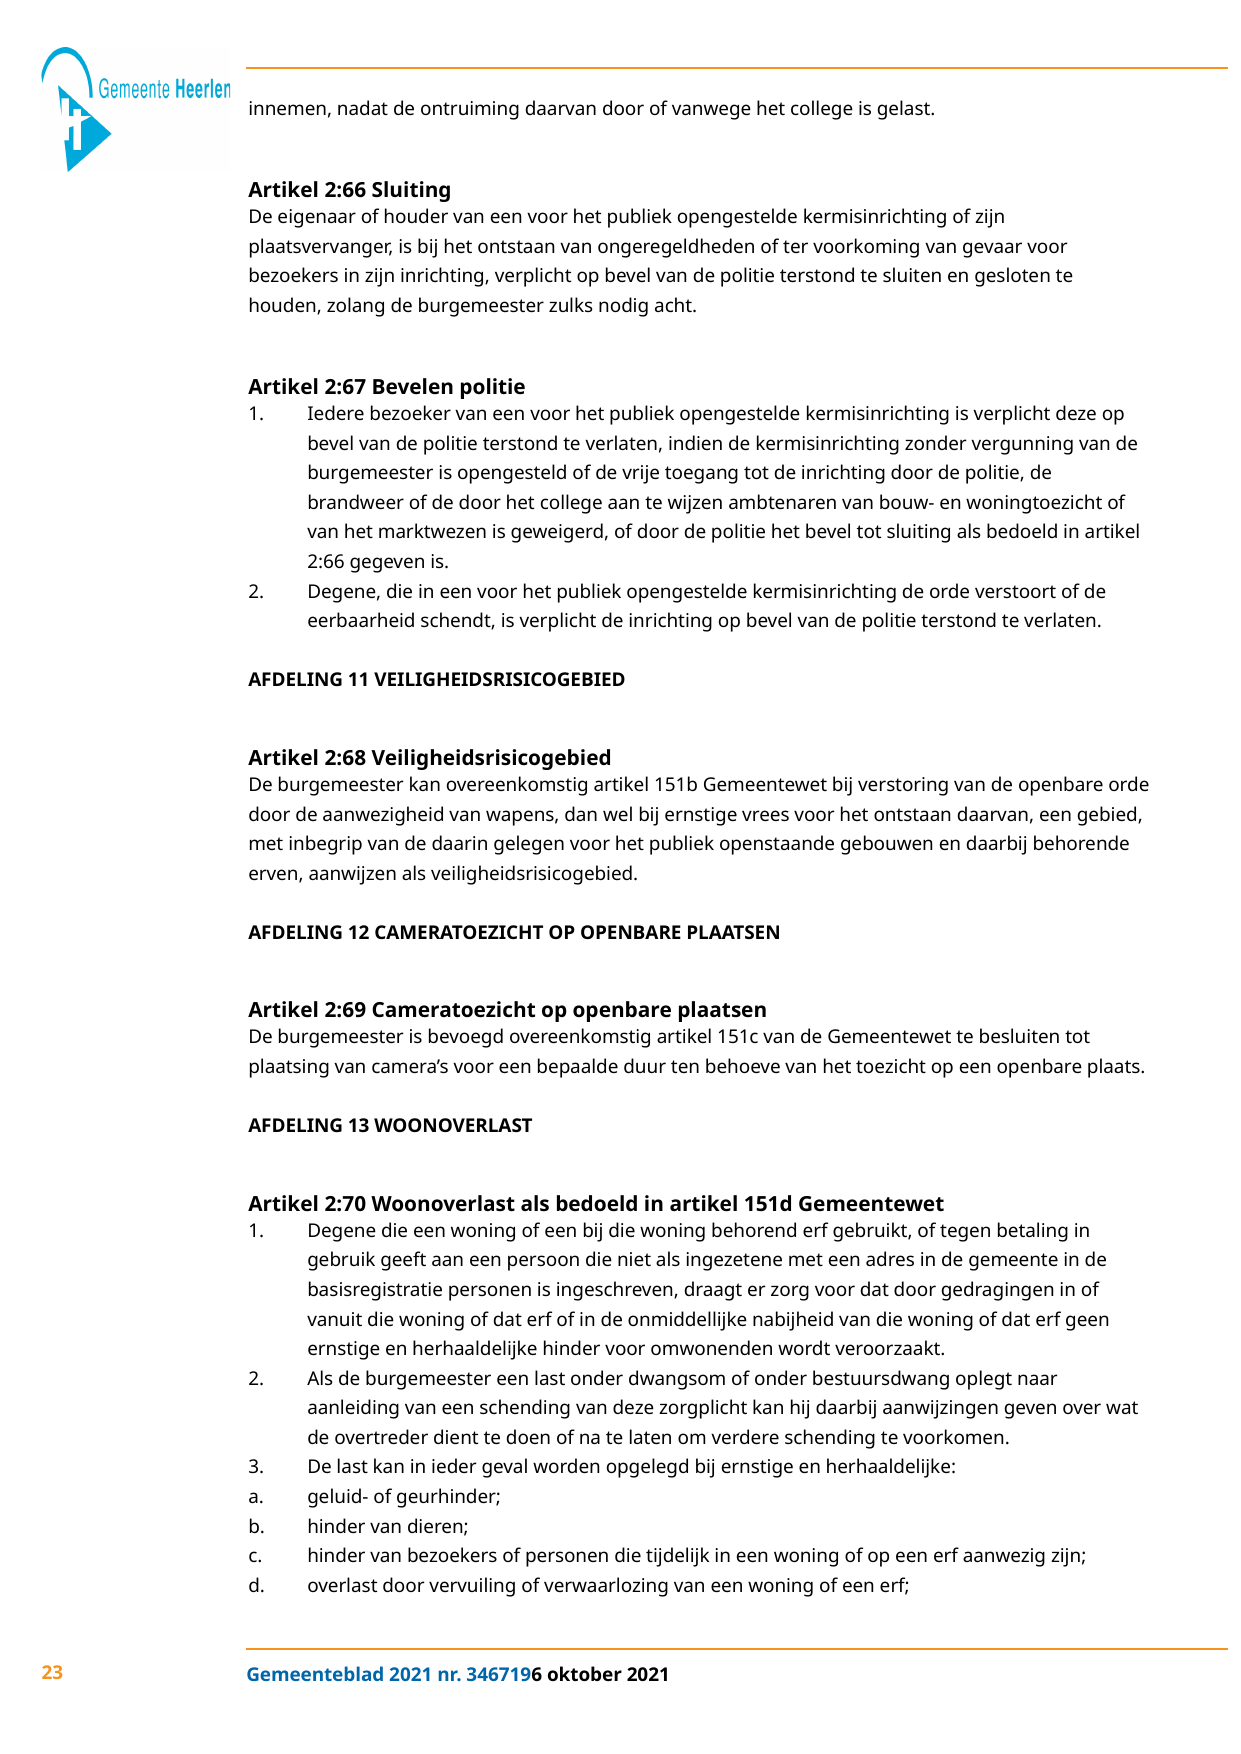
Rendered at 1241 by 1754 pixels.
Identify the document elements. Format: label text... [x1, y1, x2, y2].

text AFDELING 11 VEILIGHEIDSRISICOGEBIED [248, 667, 1152, 692]
list hinder van dieren; [248, 1513, 1152, 1539]
list Als de burgemeester een last onder dwangsom of onder bestuursdwang oplegt naar aanleiding van een schending van deze zorgplicht kan hij daarbij aanwijzingen geven over wat de overtreder dient te doen of na te laten om verdere schending te voorkomen. [248, 1365, 1152, 1450]
list hinder van bezoekers of personen die tijdelijk in een woning of op een erf aanwezig zijn; [248, 1542, 1152, 1568]
list Iedere bezoeker van een voor het publiek opengestelde kermisinrichting is verplicht deze op bevel van de politie terstond te verlaten, indien de kermisinrichting zonder vergunning van de burgemeester is opengesteld of de vrije toegang tot de inrichting door de politie, de brandweer of de door het college aan te wijzen ambtenaren van bouw- en woningtoezicht of van het marktwezen is geweigerd, of door de politie het bevel tot sluiting als bedoeld in artikel 2:66 gegeven is. [248, 400, 1152, 574]
text AFDELING 13 WOONOVERLAST [248, 1112, 1152, 1138]
text Artikel 2:66 Sluiting [248, 175, 1152, 203]
text innemen, nadat de ontruiming daarvan door of vanwege het college is gelast. [248, 95, 1152, 121]
text Artikel 2:68 Veiligheidsrisicogebied [248, 743, 1152, 771]
list Degene die een woning of een bij die woning behorend erf gebruikt, of tegen betaling in gebruik geeft aan een persoon die niet als ingezetene met een adres in de gemeente in de basisregistratie personen is ingeschreven, draagt er zorg voor dat door gedragingen in of vanuit die woning of dat erf of in de onmiddellijke nabijheid van die woning of dat erf geen ernstige en herhaaldelijke hinder voor omwonenden wordt veroorzaakt. [248, 1217, 1152, 1361]
list overlast door vervuiling of verwaarlozing van een woning of een erf; [248, 1572, 1152, 1598]
text De eigenaar of houder van een voor het publiek opengestelde kermisinrichting of zijn plaatsvervanger, is bij het ontstaan van ongeregeldheden of ter voorkoming van gevaar voor bezoekers in zijn inrichting, verplicht op bevel van de politie terstond te sluiten en gesloten te houden, zolang de burgemeester zulks nodig acht. [248, 203, 1152, 318]
text De burgemeester kan overeenkomstig artikel 151b Gemeentewet bij verstoring van de openbare orde door de aanwezigheid van wapens, dan wel bij ernstige vrees voor het ontstaan daarvan, een gebied, met inbegrip van de daarin gelegen voor het publiek openstaande gebouwen en daarbij behorende erven, aanwijzen als veiligheidsrisicogebied. [248, 771, 1152, 886]
text AFDELING 12 CAMERATOEZICHT OP OPENBARE PLAATSEN [248, 919, 1152, 945]
list Degene, die in een voor het publiek opengestelde kermisinrichting de orde verstoort of de eerbaarheid schendt, is verplicht de inrichting op bevel van de politie terstond te verlaten. [248, 578, 1152, 633]
text De burgemeester is bevoegd overeenkomstig artikel 151c van de Gemeentewet te besluiten tot plaatsing van camera’s voor een bepaalde duur ten behoeve van het toezicht op een openbare plaats. [248, 1024, 1152, 1079]
text Artikel 2:69 Cameratoezicht op openbare plaatsen [248, 995, 1152, 1024]
list De last kan in ieder geval worden opgelegd bij ernstige en herhaaldelijke: [248, 1454, 1152, 1479]
picture [41, 47, 231, 172]
text Artikel 2:67 Bevelen politie [248, 372, 1152, 400]
list geluid- of geurhinder; [248, 1483, 1152, 1509]
text Artikel 2:70 Woonoverlast als bedoeld in artikel 151d Gemeentewet [248, 1189, 1152, 1217]
picture [41, 47, 59, 70]
